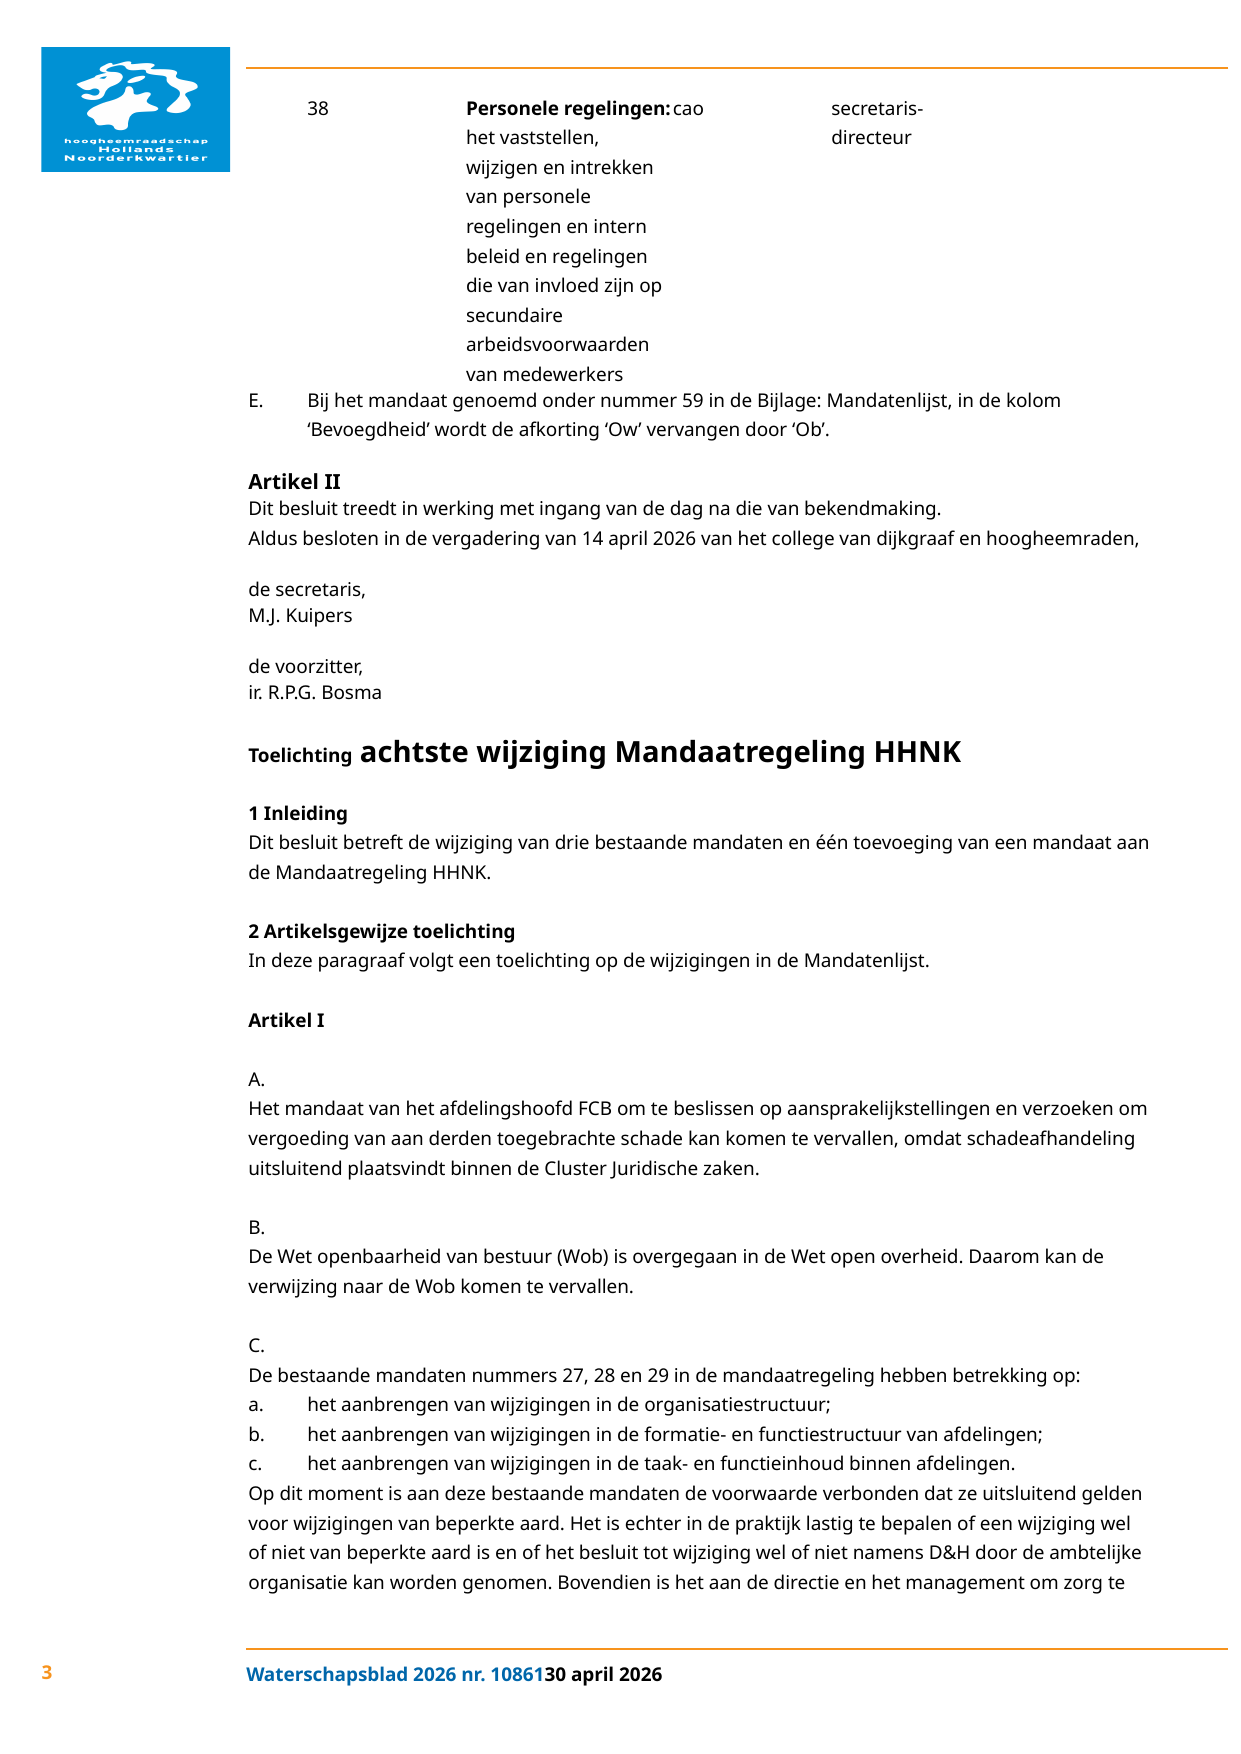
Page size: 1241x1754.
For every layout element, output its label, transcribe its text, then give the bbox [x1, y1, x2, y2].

text 1 Inleiding [248, 800, 1152, 825]
list het aanbrengen van wijzigingen in de taak- en functieinhoud binnen afdelingen. [248, 1451, 1152, 1476]
text M.J. Kuipers [248, 602, 1152, 628]
text Toelichting achtste wijziging Mandaatregeling HHNK [248, 731, 1152, 771]
text Op dit moment is aan deze bestaande mandaten de voorwaarde verbonden dat ze uitsluitend gelden voor wijzigingen van beperkte aard. Het is echter in de praktijk lastig te bepalen of een wijziging wel of niet van beperkte aard is en of het besluit tot wijziging wel of niet namens D&H door de ambtelijke organisatie kan worden genomen. Bovendien is het aan de directie en het management om zorg te [248, 1480, 1152, 1594]
text de voorzitter, [248, 654, 1152, 679]
text de secretaris, [248, 576, 1152, 602]
table_header Personele regelingen: het vaststellen, wijzigen en intrekken van personele regelingen en intern beleid en regelingen die van invloed zijn op secundaire arbeidsvoorwaarden van medewerkers [466, 95, 673, 387]
text A. [248, 1066, 1152, 1092]
text B. [248, 1214, 1152, 1239]
text ir. R.P.G. Bosma [248, 679, 1152, 705]
text Het mandaat van het afdelingshoofd FCB om te beslissen op aansprakelijkstellingen en verzoeken om vergoeding van aan derden toegebrachte schade kan komen te vervallen, omdat schadeafhandeling uitsluitend plaatsvindt binnen de Cluster Juridische zaken. [248, 1096, 1152, 1180]
list het aanbrengen van wijzigingen in de formatie- en functiestructuur van afdelingen; [248, 1421, 1152, 1447]
table_header 38 [307, 95, 466, 387]
text Dit besluit betreft de wijziging van drie bestaande mandaten en één toevoeging van een mandaat aan de Mandaatregeling HHNK. [248, 829, 1152, 884]
text De bestaande mandaten nummers 27, 28 en 29 in de mandaatregeling hebben betrekking op: [248, 1362, 1152, 1387]
text Artikel I [248, 1007, 1152, 1032]
text C. [248, 1332, 1152, 1358]
table_header [990, 95, 1211, 387]
table_header cao [673, 95, 831, 387]
text In deze paragraaf volgt een toelichting op de wijzigingen in de Mandatenlijst. [248, 948, 1152, 973]
text Artikel II [248, 467, 1152, 495]
table_header secretaris-directeur [831, 95, 990, 387]
text Aldus besloten in de vergadering van 14 april 2026 van het college van dijkgraaf en hoogheemraden, [248, 525, 1152, 551]
text De Wet openbaarheid van bestuur (Wob) is overgegaan in de Wet open overheid. Daarom kan de verwijzing naar de Wob komen te vervallen. [248, 1243, 1152, 1299]
list Bij het mandaat genoemd onder nummer 59 in de Bijlage: Mandatenlijst, in de kolom ‘Bevoegdheid’ wordt de afkorting ‘Ow’ vervangen door ‘Ob’. [248, 387, 1152, 442]
picture [129, 76, 144, 82]
text 2 Artikelsgewijze toelichting [248, 918, 1152, 944]
picture [88, 87, 157, 130]
list het aanbrengen van wijzigingen in de organisatiestructuur; [248, 1391, 1152, 1417]
picture [78, 64, 122, 99]
text Dit besluit treedt in werking met ingang van de dag na die van bekendmaking. [248, 495, 1152, 521]
picture [118, 62, 197, 112]
